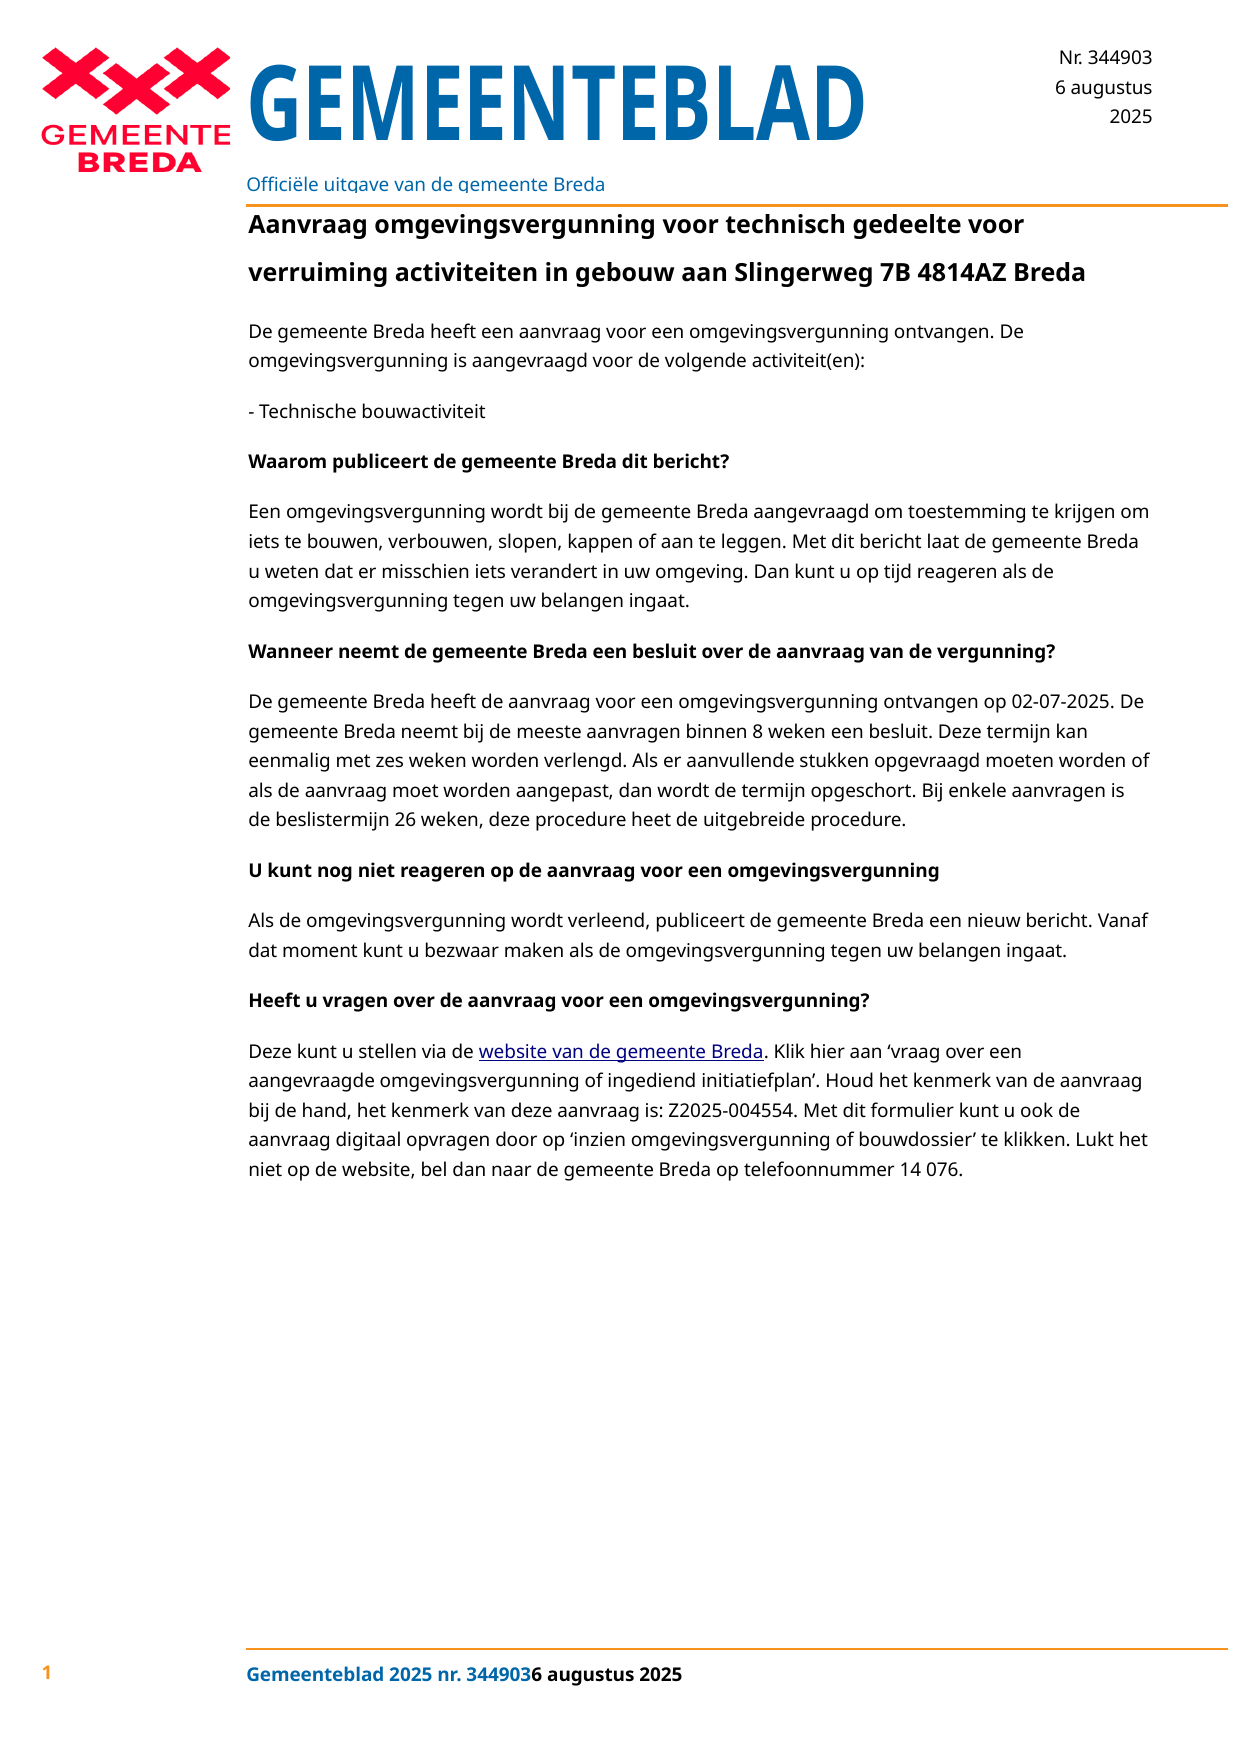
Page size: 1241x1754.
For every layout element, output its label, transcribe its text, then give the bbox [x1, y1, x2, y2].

text De gemeente Breda heeft de aanvraag voor een omgevingsvergunning ontvangen op 02-07-2025. De gemeente Breda neemt bij de meeste aanvragen binnen 8 weken een besluit. Deze termijn kan eenmalig met zes weken worden verlengd. Als er aanvullende stukken opgevraagd moeten worden of als de aanvraag moet worden aangepast, dan wordt de termijn opgeschort. Bij enkele aanvragen is de beslistermijn 26 weken, deze procedure heet de uitgebreide procedure. [248, 688, 1152, 832]
text U kunt nog niet reageren op de aanvraag voor een omgevingsvergunning [248, 857, 1152, 883]
text - Technische bouwactiviteit [248, 398, 1152, 424]
text Waarom publiceert de gemeente Breda dit bericht? [248, 448, 1152, 474]
text Als de omgevingsvergunning wordt verleend, publiceert de gemeente Breda een nieuw bericht. Vanaf dat moment kunt u bezwaar maken als de omgevingsvergunning tegen uw belangen ingaat. [248, 907, 1152, 963]
text Deze kunt u stellen via de website van de gemeente Breda. Klik hier aan ‘vraag over een aangevraagde omgevingsvergunning of ingediend initiatiefplan’. Houd het kenmerk van de aanvraag bij de hand, het kenmerk van deze aanvraag is: Z2025-004554. Met dit formulier kunt u ook de aanvraag digitaal opvragen door op ‘inzien omgevingsvergunning of bouwdossier’ te klikken. Lukt het niet op de website, bel dan naar de gemeente Breda op telefoonnummer 14 076. [248, 1038, 1152, 1182]
text Heeft u vragen over de aanvraag voor een omgevingsvergunning? [248, 987, 1152, 1013]
text De gemeente Breda heeft een aanvraag voor een omgevingsvergunning ontvangen. De omgevingsvergunning is aangevraagd voor de volgende activiteit(en): [248, 318, 1152, 373]
text Aanvraag omgevingsvergunning voor technisch gedeelte voor verruiming activiteiten in gebouw aan Slingerweg 7B 4814AZ Breda [248, 207, 1152, 288]
text Een omgevingsvergunning wordt bij de gemeente Breda aangevraagd om toestemming te krijgen om iets te bouwen, verbouwen, slopen, kappen of aan te leggen. Met dit bericht laat de gemeente Breda u weten dat er misschien iets verandert in uw omgeving. Dan kunt u op tijd reageren als de omgevingsvergunning tegen uw belangen ingaat. [248, 499, 1152, 613]
picture [41, 47, 231, 172]
text Wanneer neemt de gemeente Breda een besluit over de aanvraag van de vergunning? [248, 638, 1152, 664]
